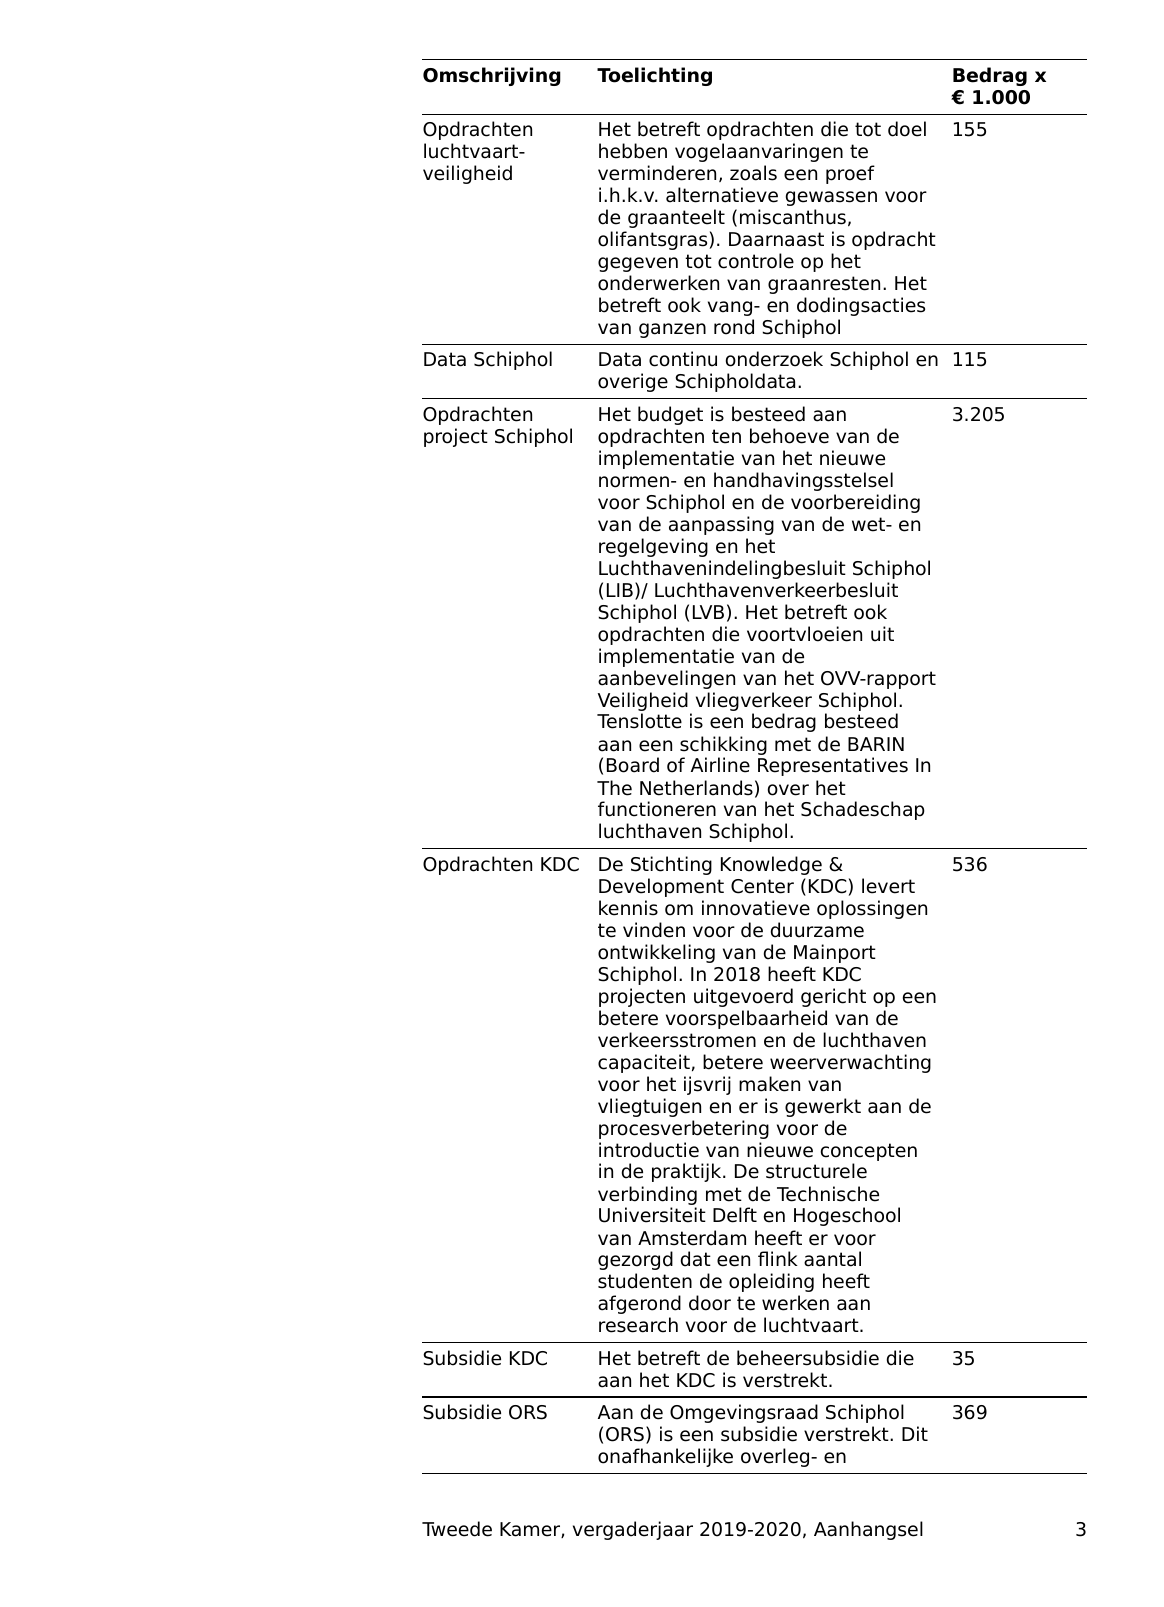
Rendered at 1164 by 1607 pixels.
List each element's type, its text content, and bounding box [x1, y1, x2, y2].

table_cell 115 [946, 345, 1087, 398]
table_cell 536 [946, 849, 1087, 1342]
table_cell 35 [946, 1343, 1087, 1396]
table_cell Opdrachten project Schiphol [422, 399, 591, 848]
table_cell 369 [946, 1398, 1087, 1473]
table_header Omschrijving [422, 60, 591, 113]
table_cell Data Schiphol [422, 345, 591, 398]
table_cell De Stichting Knowledge & Development Center (KDC) levert kennis om innovatieve oplossingen te vinden voor de duurzame ontwikkeling van de Mainport Schiphol. In 2018 heeft KDC projecten uitgevoerd gericht op een betere voorspelbaarheid van de verkeersstromen en de luchthaven capaciteit, betere weerverwachting voor het ijsvrij maken van vliegtuigen en er is gewerkt aan de procesverbetering voor de introductie van nieuwe concepten in de praktijk. De structurele verbinding met de Technische Universiteit Delft en Hogeschool van Amsterdam heeft er voor gezorgd dat een flink aantal studenten de opleiding heeft afgerond door te werken aan research voor de luchtvaart. [591, 849, 946, 1342]
table_cell Het betreft opdrachten die tot doel hebben vogelaanvaringen te verminderen, zoals een proef i.h.k.v. alternatieve gewassen voor de graanteelt (miscanthus, olifantsgras). Daarnaast is opdracht gegeven tot controle op het onderwerken van graanresten. Het betreft ook vang- en dodingsacties van ganzen rond Schiphol [591, 115, 946, 344]
table_cell Het budget is besteed aan opdrachten ten behoeve van de implementatie van het nieuwe normen- en handhavingsstelsel voor Schiphol en de voorbereiding van de aanpassing van de wet- en regelgeving en het Luchthavenindelingbesluit Schiphol (LIB)/ Luchthavenverkeerbesluit Schiphol (LVB). Het betreft ook opdrachten die voortvloeien uit implementatie van de aanbevelingen van het OVV-rapport Veiligheid vliegverkeer Schiphol. Tenslotte is een bedrag besteed aan een schikking met de BARIN (Board of Airline Representatives In The Netherlands) over het functioneren van het Schadeschap luchthaven Schiphol. [591, 399, 946, 848]
table_cell Het betreft de beheersubsidie die aan het KDC is verstrekt. [591, 1343, 946, 1396]
table_cell Data continu onderzoek Schiphol en overige Schipholdata. [591, 345, 946, 398]
table_cell Subsidie ORS [422, 1398, 591, 1473]
table_cell Subsidie KDC [422, 1343, 591, 1396]
table_header Bedrag x € 1.000 [946, 60, 1087, 113]
table_header Toelichting [591, 60, 946, 113]
table_cell Aan de Omgevingsraad Schiphol (ORS) is een subsidie verstrekt. Dit onafhankelijke overleg- en [591, 1398, 946, 1473]
table_cell Opdrachten luchtvaart- veiligheid [422, 115, 591, 344]
table_cell 155 [946, 115, 1087, 344]
table_cell 3.205 [946, 399, 1087, 848]
table_cell Opdrachten KDC [422, 849, 591, 1342]
